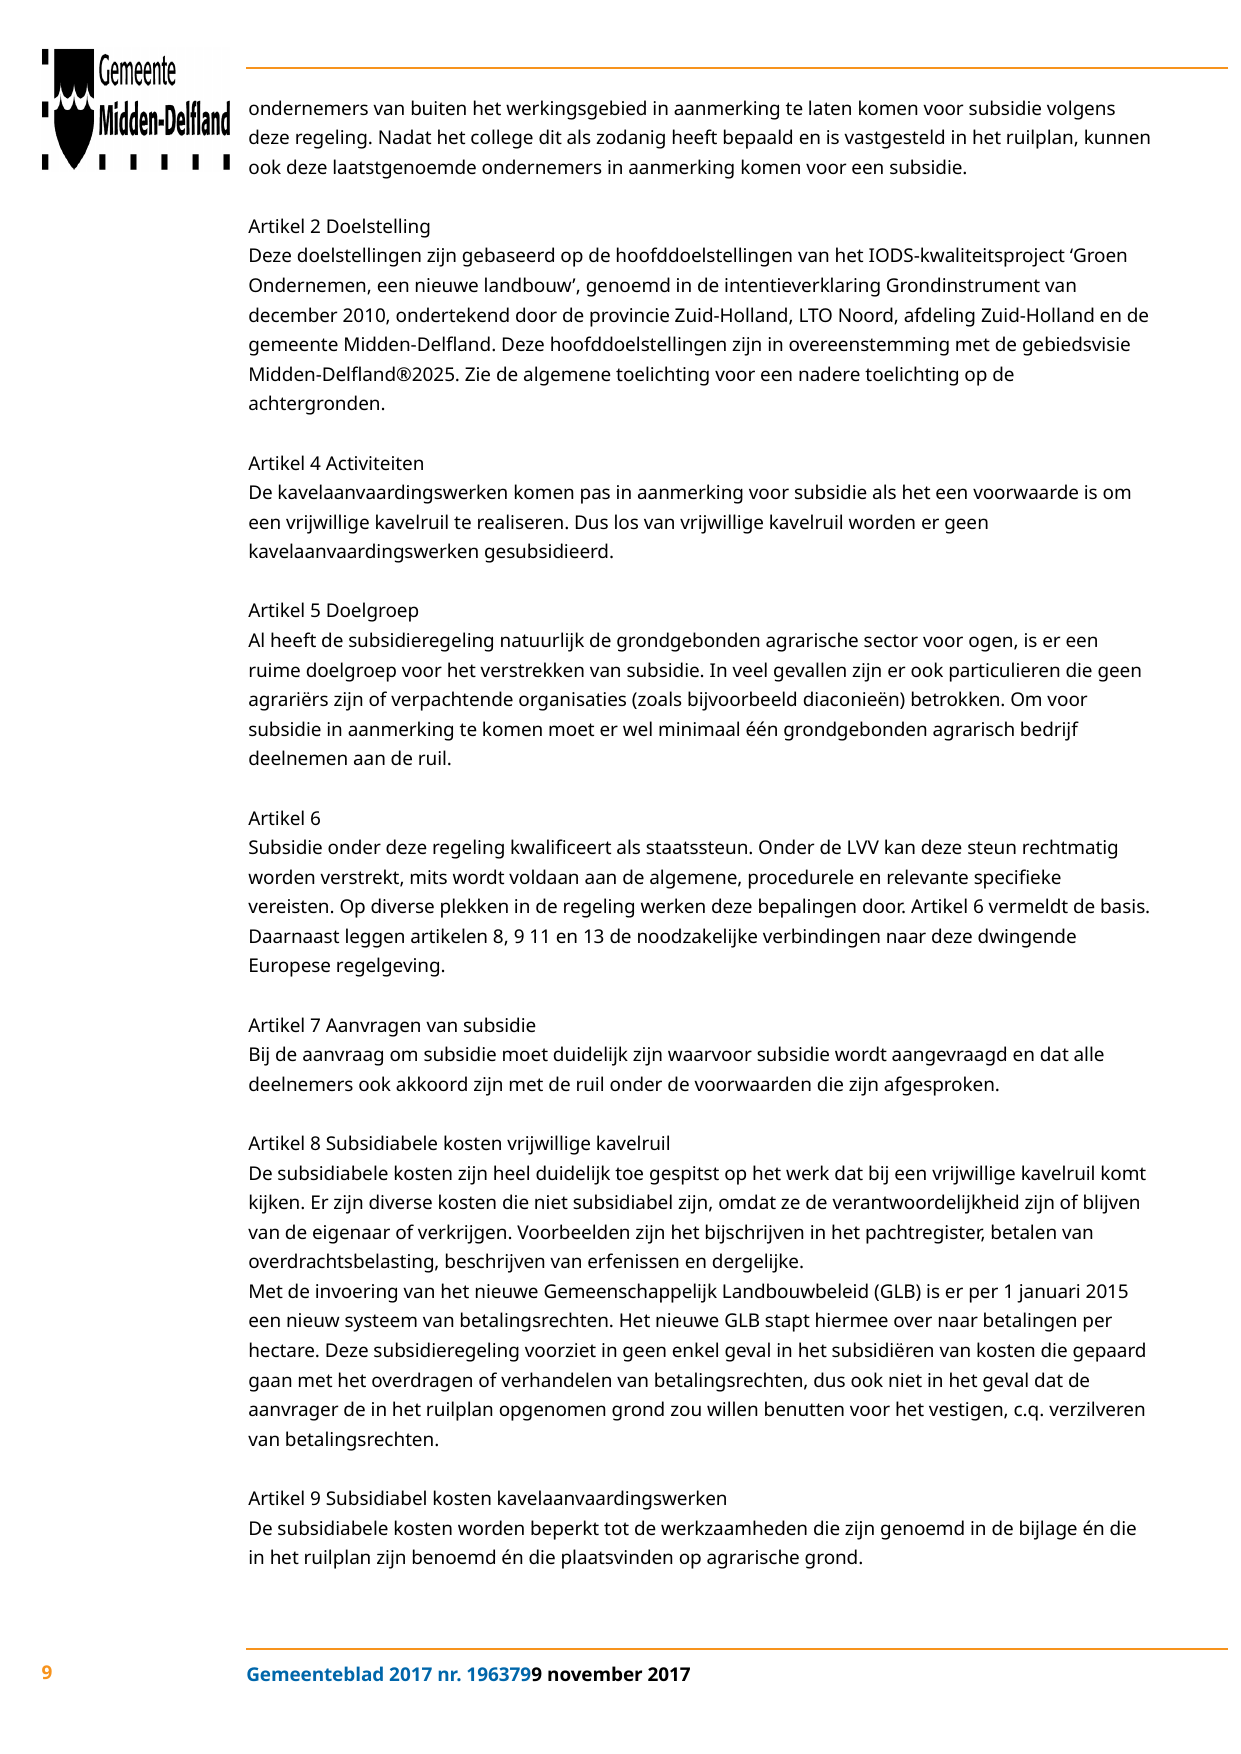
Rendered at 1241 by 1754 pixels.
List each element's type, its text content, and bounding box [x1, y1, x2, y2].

text Artikel 8 Subsidiabele kosten vrijwillige kavelruil [248, 1130, 1152, 1156]
text Artikel 9 Subsidiabel kosten kavelaanvaardingswerken [248, 1485, 1152, 1511]
text De subsidiabele kosten worden beperkt tot de werkzaamheden die zijn genoemd in de bijlage én die in het ruilplan zijn benoemd én die plaatsvinden op agrarische grond. [248, 1515, 1152, 1570]
text Artikel 2 Doelstelling [248, 213, 1152, 239]
text Artikel 4 Activiteiten [248, 450, 1152, 476]
text Artikel 6 [248, 805, 1152, 831]
text Al heeft de subsidieregeling natuurlijk de grondgebonden agrarische sector voor ogen, is er een ruime doelgroep voor het verstrekken van subsidie. In veel gevallen zijn er ook particulieren die geen agrariërs zijn of verpachtende organisaties (zoals bijvoorbeeld diaconieën) betrokken. Om voor subsidie in aanmerking te komen moet er wel minimaal één grondgebonden agrarisch bedrijf deelnemen aan de ruil. [248, 627, 1152, 771]
text Subsidie onder deze regeling kwalificeert als staatssteun. Onder de LVV kan deze steun rechtmatig worden verstrekt, mits wordt voldaan aan de algemene, procedurele en relevante specifieke vereisten. Op diverse plekken in de regeling werken deze bepalingen door. Artikel 6 vermeldt de basis. Daarnaast leggen artikelen 8, 9 11 en 13 de noodzakelijke verbindingen naar deze dwingende Europese regelgeving. [248, 834, 1152, 978]
text De subsidiabele kosten zijn heel duidelijk toe gespitst op het werk dat bij een vrijwillige kavelruil komt kijken. Er zijn diverse kosten die niet subsidiabel zijn, omdat ze de verantwoordelijkheid zijn of blijven van de eigenaar of verkrijgen. Voorbeelden zijn het bijschrijven in het pachtregister, betalen van overdrachtsbelasting, beschrijven van erfenissen en dergelijke. [248, 1160, 1152, 1274]
text Artikel 5 Doelgroep [248, 598, 1152, 623]
picture [41, 47, 231, 172]
text De kavelaanvaardingswerken komen pas in aanmerking voor subsidie als het een voorwaarde is om een vrijwillige kavelruil te realiseren. Dus los van vrijwillige kavelruil worden er geen kavelaanvaardingswerken gesubsidieerd. [248, 479, 1152, 564]
text Met de invoering van het nieuwe Gemeenschappelijk Landbouwbeleid (GLB) is er per 1 januari 2015 een nieuw systeem van betalingsrechten. Het nieuwe GLB stapt hiermee over naar betalingen per hectare. Deze subsidieregeling voorziet in geen enkel geval in het subsidiëren van kosten die gepaard gaan met het overdragen of verhandelen van betalingsrechten, dus ook niet in het geval dat de aanvrager de in het ruilplan opgenomen grond zou willen benutten voor het vestigen, c.q. verzilveren van betalingsrechten. [248, 1278, 1152, 1452]
text ondernemers van buiten het werkingsgebied in aanmerking te laten komen voor subsidie volgens deze regeling. Nadat het college dit als zodanig heeft bepaald en is vastgesteld in het ruilplan, kunnen ook deze laatstgenoemde ondernemers in aanmerking komen voor een subsidie. [248, 95, 1152, 180]
text Artikel 7 Aanvragen van subsidie [248, 1012, 1152, 1038]
text Bij de aanvraag om subsidie moet duidelijk zijn waarvoor subsidie wordt aangevraagd en dat alle deelnemers ook akkoord zijn met de ruil onder de voorwaarden die zijn afgesproken. [248, 1041, 1152, 1097]
text Deze doelstellingen zijn gebaseerd op de hoofddoelstellingen van het IODS-kwaliteitsproject ‘Groen Ondernemen, een nieuwe landbouw’, genoemd in de intentieverklaring Grondinstrument van december 2010, ondertekend door de provincie Zuid-Holland, LTO Noord, afdeling Zuid-Holland en de gemeente Midden-Delfland. Deze hoofddoelstellingen zijn in overeenstemming met de gebiedsvisie Midden-Delfland®2025. Zie de algemene toelichting voor een nadere toelichting op de achtergronden. [248, 243, 1152, 416]
